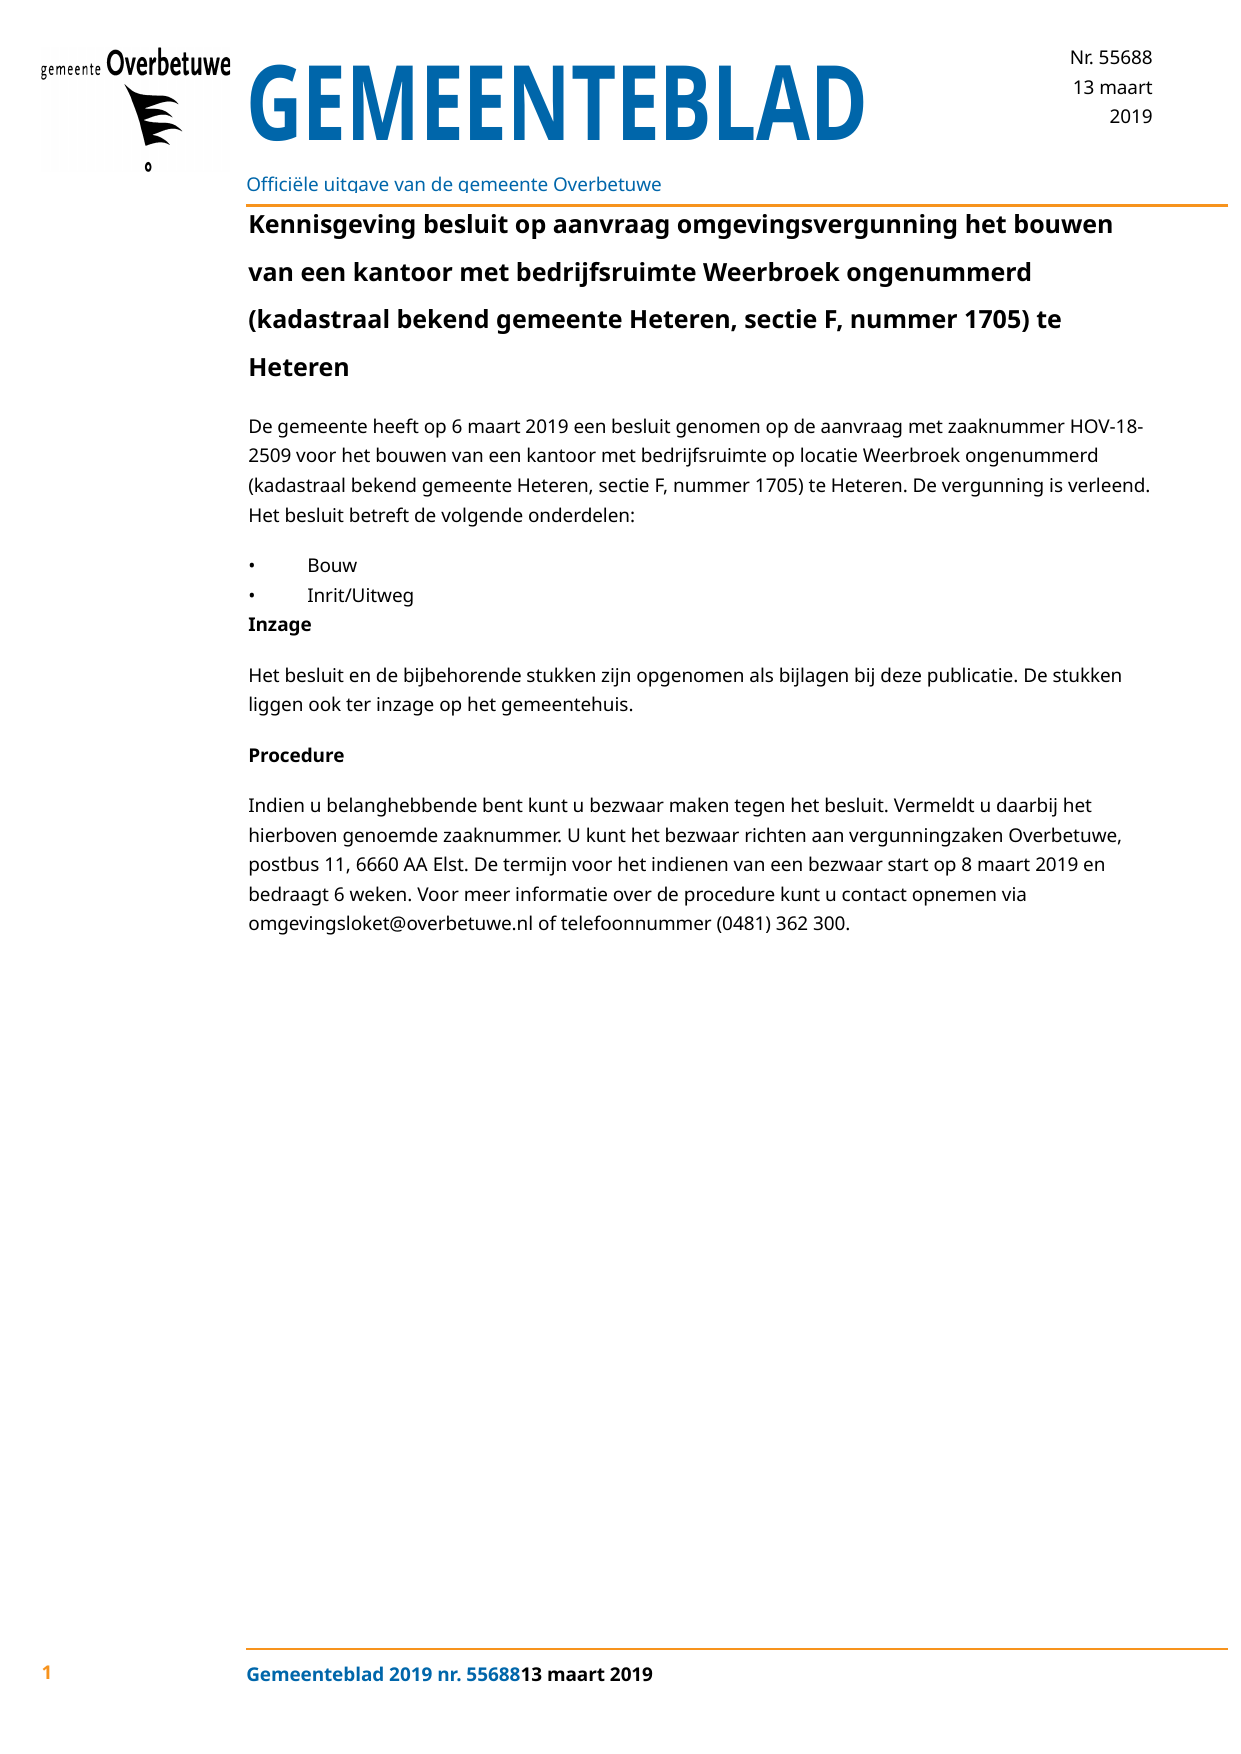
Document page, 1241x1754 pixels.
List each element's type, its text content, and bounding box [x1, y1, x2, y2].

text De gemeente heeft op 6 maart 2019 een besluit genomen op de aanvraag met zaaknummer HOV-18-2509 voor het bouwen van een kantoor met bedrijfsruimte op locatie Weerbroek ongenummerd (kadastraal bekend gemeente Heteren, sectie F, nummer 1705) te Heteren. De vergunning is verleend. Het besluit betreft de volgende onderdelen: [248, 413, 1152, 528]
text Indien u belanghebbende bent kunt u bezwaar maken tegen het besluit. Vermeldt u daarbij het hierboven genoemde zaaknummer. U kunt het bezwaar richten aan vergunningzaken Overbetuwe, postbus 11, 6660 AA Elst. De termijn voor het indienen van een bezwaar start op 8 maart 2019 en bedraagt 6 weken. Voor meer informatie over de procedure kunt u contact opnemen via omgevingsloket@overbetuwe.nl of telefoonnummer (0481) 362 300. [248, 792, 1152, 936]
list Bouw [248, 552, 1152, 578]
text Het besluit en de bijbehorende stukken zijn opgenomen als bijlagen bij deze publicatie. De stukken liggen ook ter inzage op het gemeentehuis. [248, 662, 1152, 717]
text Inzage [248, 611, 1152, 637]
text Kennisgeving besluit op aanvraag omgevingsvergunning het bouwen van een kantoor met bedrijfsruimte Weerbroek ongenummerd (kadastraal bekend gemeente Heteren, sectie F, nummer 1705) te Heteren [248, 207, 1152, 384]
text Procedure [248, 742, 1152, 768]
picture [41, 47, 231, 172]
list Inrit/Uitweg [248, 582, 1152, 608]
